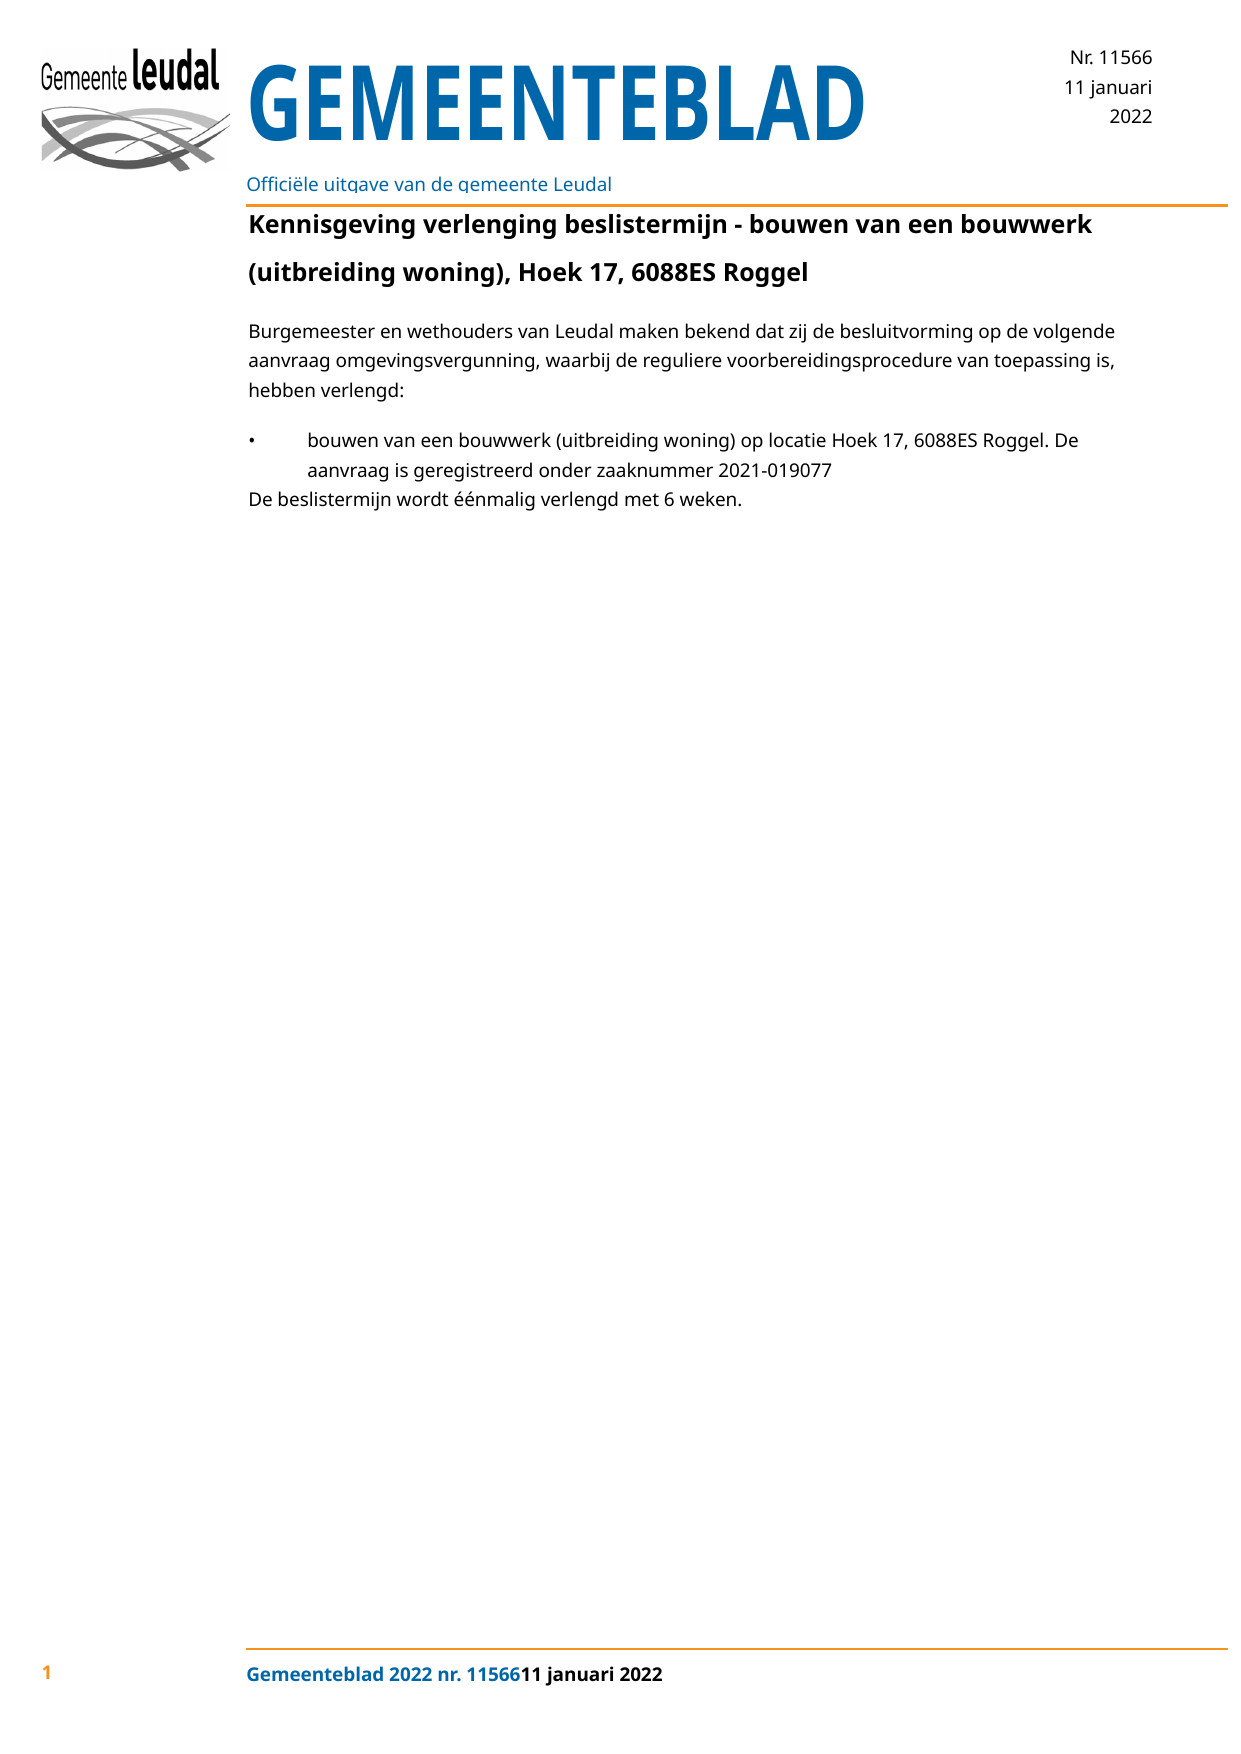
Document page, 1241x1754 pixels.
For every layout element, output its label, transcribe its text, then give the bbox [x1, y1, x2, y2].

list bouwen van een bouwwerk (uitbreiding woning) op locatie Hoek 17, 6088ES Roggel. De aanvraag is geregistreerd onder zaaknummer 2021-019077 [248, 427, 1152, 483]
text De beslistermijn wordt éénmalig verlengd met 6 weken. [248, 487, 1152, 512]
picture [41, 47, 231, 172]
text Kennisgeving verlenging beslistermijn - bouwen van een bouwwerk (uitbreiding woning), Hoek 17, 6088ES Roggel [248, 207, 1152, 288]
text Burgemeester en wethouders van Leudal maken bekend dat zij de besluitvorming op de volgende aanvraag omgevingsvergunning, waarbij de reguliere voorbereidingsprocedure van toepassing is, hebben verlengd: [248, 318, 1152, 403]
